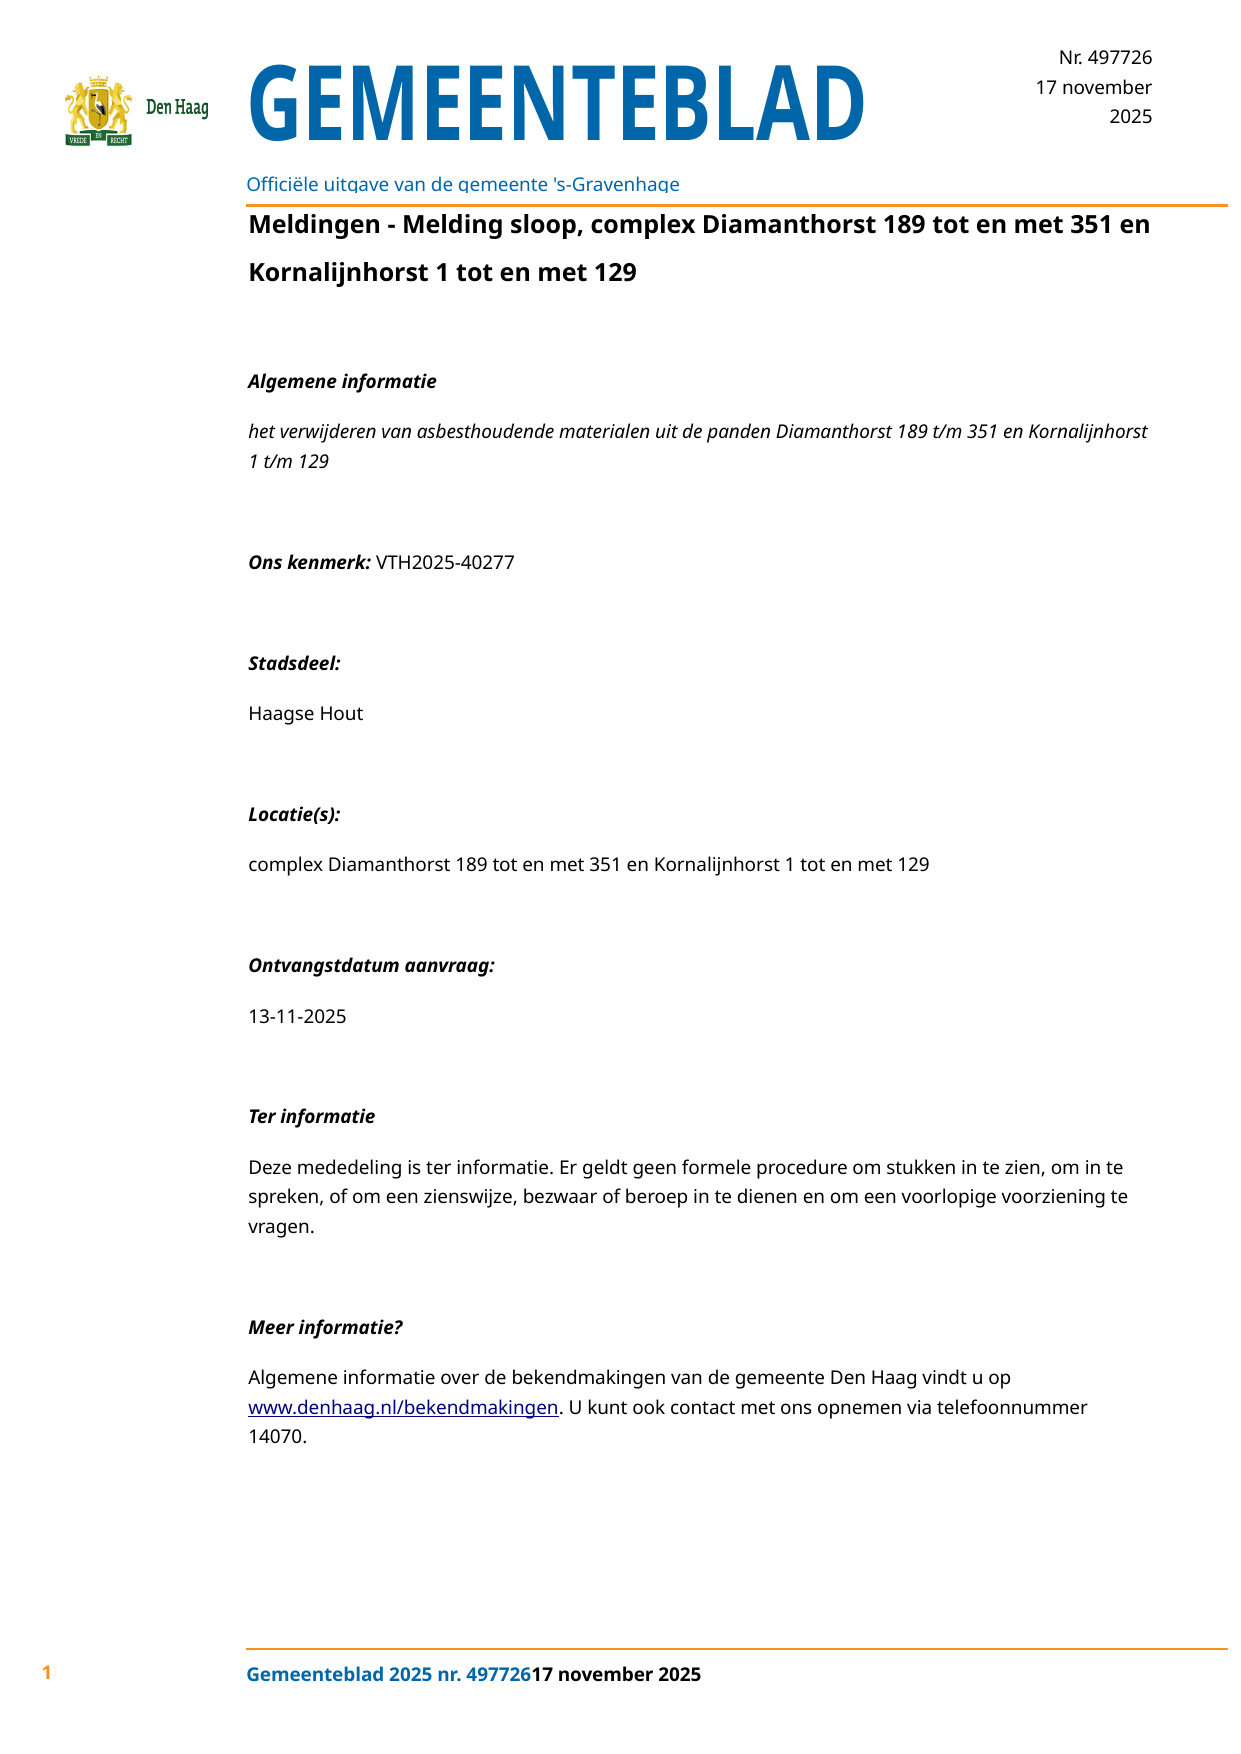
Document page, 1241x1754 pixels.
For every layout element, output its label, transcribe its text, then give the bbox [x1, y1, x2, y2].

text Meldingen - Melding sloop, complex Diamanthorst 189 tot en met 351 en Kornalijnhorst 1 tot en met 129 [248, 207, 1152, 288]
text Algemene informatie [248, 368, 1152, 394]
picture [41, 47, 231, 172]
text 13-11-2025 [248, 1003, 1152, 1029]
text Deze mededeling is ter informatie. Er geldt geen formele procedure om stukken in te zien, om in te spreken, of om een zienswijze, bezwaar of beroep in te dienen en om een voorlopige voorziening te vragen. [248, 1154, 1152, 1239]
text Stadsdeel: [248, 650, 1152, 676]
text Algemene informatie over de bekendmakingen van de gemeente Den Haag vindt u op www.denhaag.nl/bekendmakingen. U kunt ook contact met ons opnemen via telefoonnummer 14070. [248, 1364, 1152, 1449]
text complex Diamanthorst 189 tot en met 351 en Kornalijnhorst 1 tot en met 129 [248, 852, 1152, 877]
text Ontvangstdatum aanvraag: [248, 952, 1152, 978]
text het verwijderen van asbesthoudende materialen uit de panden Diamanthorst 189 t/m 351 en Kornalijnhorst 1 t/m 129 [248, 419, 1152, 474]
text Haagse Hout [248, 700, 1152, 726]
text Ons kenmerk: VTH2025-40277 [248, 549, 1152, 575]
text Ter informatie [248, 1104, 1152, 1129]
text Meer informatie? [248, 1314, 1152, 1340]
text Locatie(s): [248, 801, 1152, 827]
